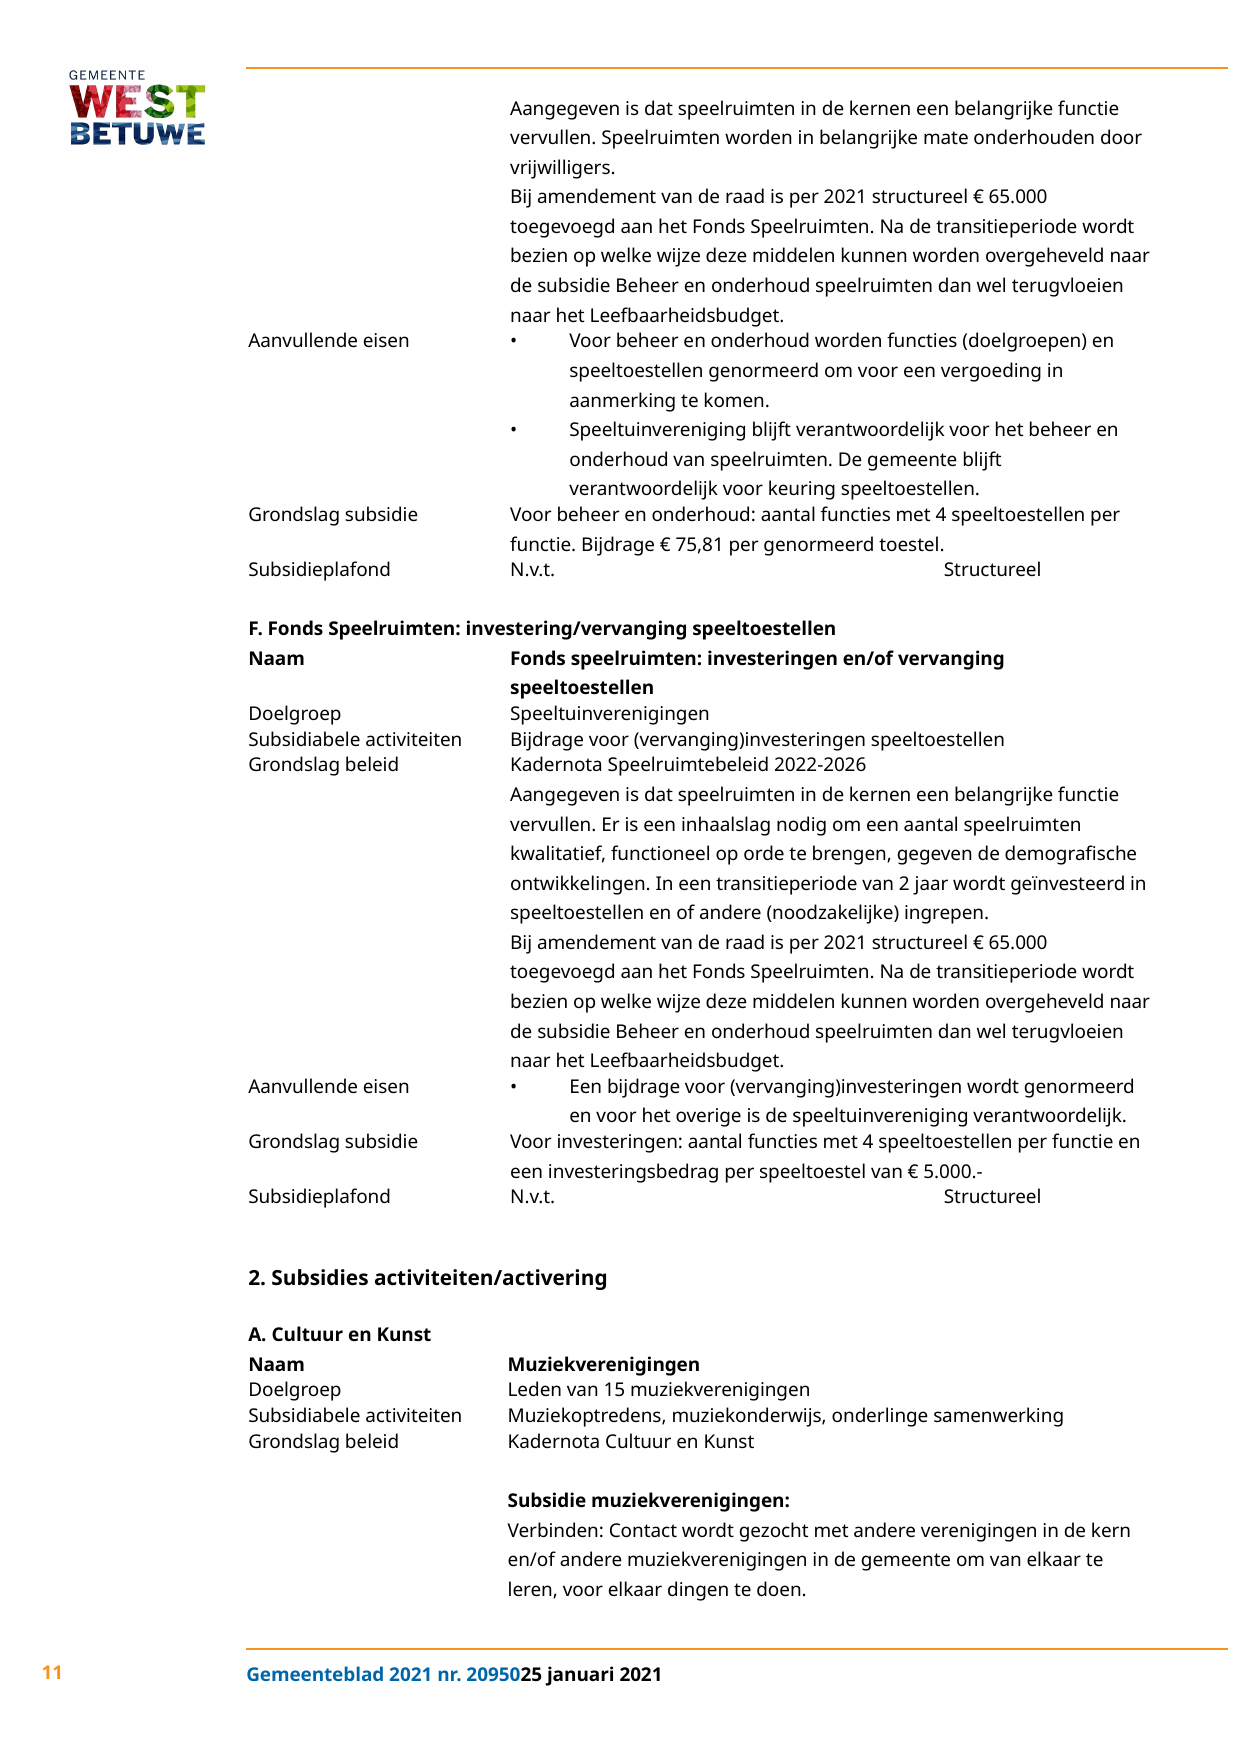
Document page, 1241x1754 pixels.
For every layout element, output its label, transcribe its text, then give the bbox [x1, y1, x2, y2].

table_header Naam [248, 645, 510, 700]
table_cell Grondslag beleid [248, 752, 510, 1073]
table_header Fonds speelruimten: investeringen en/of vervanging speeltoestellen [510, 645, 1152, 700]
table_cell Een bijdrage voor (vervanging)investeringen wordt genormeerd en voor het overige is de speeltuinvereniging verantwoordelijk. [510, 1073, 1152, 1128]
table_cell Structureel [944, 1184, 1152, 1209]
table_cell Bijdrage voor (vervanging)investeringen speeltoestellen [510, 726, 1152, 752]
table_cell Structureel [944, 557, 1152, 582]
table_header Muziekverenigingen [508, 1351, 1152, 1377]
table_cell Kadernota Cultuur en Kunst Subsidie muziekverenigingen: Verbinden: Contact wordt gezocht met andere verenigingen in de kern en/of andere muziekverenigingen in de gemeente om van elkaar te leren, voor elkaar dingen te doen. [508, 1428, 1152, 1602]
table_cell Aanvullende eisen [248, 1073, 510, 1128]
table_cell Grondslag subsidie [248, 1129, 510, 1184]
table_cell Voor beheer en onderhoud: aantal functies met 4 speeltoestellen per functie. Bijdrage € 75,81 per genormeerd toestel. [510, 501, 1152, 557]
table_cell Voor beheer en onderhoud worden functies (doelgroepen) en speeltoestellen genormeerd om voor een vergoeding in aanmerking te komen. Speeltuinvereniging blijft verantwoordelijk voor het beheer en onderhoud van speelruimten. De gemeente blijft verantwoordelijk voor keuring speeltoestellen. [510, 328, 1152, 501]
table_cell Subsidieplafond [248, 1184, 510, 1209]
text F. Fonds Speelruimten: investering/vervanging speeltoestellen [248, 615, 1152, 641]
table_cell Aanvullende eisen [248, 328, 510, 501]
table_cell Grondslag subsidie [248, 501, 510, 557]
table_header Naam [248, 1351, 507, 1377]
table_cell Leden van 15 muziekverenigingen [508, 1377, 1152, 1402]
text 2. Subsidies activiteiten/activering [248, 1263, 1152, 1292]
text A. Cultuur en Kunst [248, 1321, 1152, 1347]
table_cell Speeltuinverenigingen [510, 700, 1152, 726]
table_cell Grondslag beleid [248, 1428, 507, 1602]
table_cell Kadernota Speelruimtebeleid 2022-2026 Aangegeven is dat speelruimten in de kernen een belangrijke functie vervullen. Er is een inhaalslag nodig om een aantal speelruimten kwalitatief, functioneel op orde te brengen, gegeven de demografische ontwikkelingen. In een transitieperiode van 2 jaar wordt geïnvesteerd in speeltoestellen en of andere (noodzakelijke) ingrepen. Bij amendement van de raad is per 2021 structureel € 65.000 toegevoegd aan het Fonds Speelruimten. Na de transitieperiode wordt bezien op welke wijze deze middelen kunnen worden overgeheveld naar de subsidie Beheer en onderhoud speelruimten dan wel terugvloeien naar het Leefbaarheidsbudget. [510, 752, 1152, 1073]
table_cell Subsidiabele activiteiten [248, 1402, 507, 1428]
table_cell Muziekoptredens, muziekonderwijs, onderlinge samenwerking [508, 1402, 1152, 1428]
table_cell Voor investeringen: aantal functies met 4 speeltoestellen per functie en een investeringsbedrag per speeltoestel van € 5.000.- [510, 1129, 1152, 1184]
table_cell Aangegeven is dat speelruimten in de kernen een belangrijke functie vervullen. Speelruimten worden in belangrijke mate onderhouden door vrijwilligers. Bij amendement van de raad is per 2021 structureel € 65.000 toegevoegd aan het Fonds Speelruimten. Na de transitieperiode wordt bezien op welke wijze deze middelen kunnen worden overgeheveld naar de subsidie Beheer en onderhoud speelruimten dan wel terugvloeien naar het Leefbaarheidsbudget. [510, 95, 1152, 328]
picture [41, 47, 231, 172]
table_cell Doelgroep [248, 700, 510, 726]
table_cell N.v.t. [510, 1184, 944, 1209]
table_cell Doelgroep [248, 1377, 507, 1402]
table_cell [248, 95, 510, 328]
table_cell Subsidieplafond [248, 557, 510, 582]
table_cell Subsidiabele activiteiten [248, 726, 510, 752]
table_cell N.v.t. [510, 557, 944, 582]
